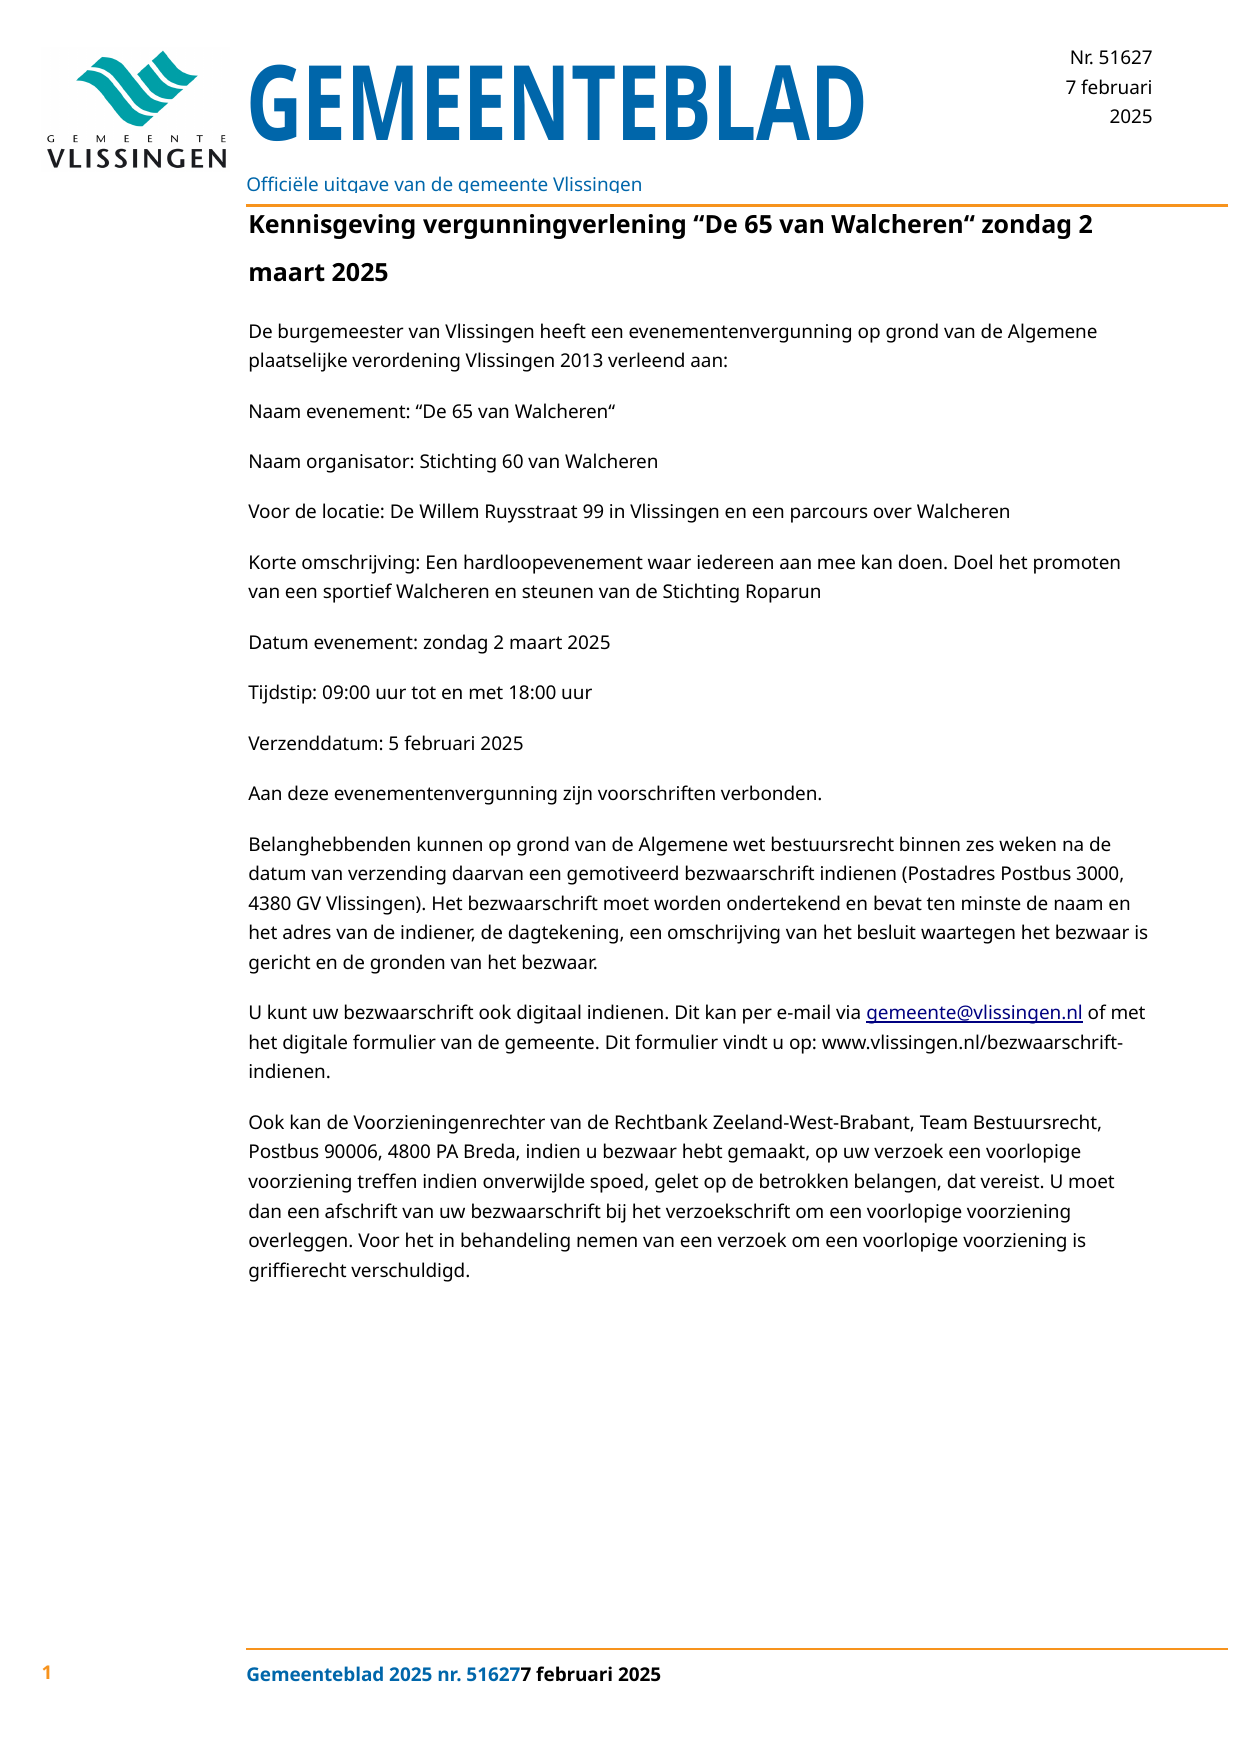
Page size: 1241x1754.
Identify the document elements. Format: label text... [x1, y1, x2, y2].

text Datum evenement: zondag 2 maart 2025 [248, 629, 1152, 655]
text Kennisgeving vergunningverlening “De 65 van Walcheren“ zondag 2 maart 2025 [248, 207, 1152, 288]
text Ook kan de Voorzieningenrechter van de Rechtbank Zeeland-West-Brabant, Team Bestuursrecht, Postbus 90006, 4800 PA Breda, indien u bezwaar hebt gemaakt, op uw verzoek een voorlopige voorziening treffen indien onverwijlde spoed, gelet op de betrokken belangen, dat vereist. U moet dan een afschrift van uw bezwaarschrift bij het verzoekschrift om een voorlopige voorziening overleggen. Voor het in behandeling nemen van een verzoek om een voorlopige voorziening is griffierecht verschuldigd. [248, 1109, 1152, 1283]
text Tijdstip: 09:00 uur tot en met 18:00 uur [248, 679, 1152, 705]
text De burgemeester van Vlissingen heeft een evenementenvergunning op grond van de Algemene plaatselijke verordening Vlissingen 2013 verleend aan: [248, 318, 1152, 373]
text Voor de locatie: De Willem Ruysstraat 99 in Vlissingen en een parcours over Walcheren [248, 499, 1152, 524]
text Verzenddatum: 5 februari 2025 [248, 730, 1152, 756]
text Korte omschrijving: Een hardloopevenement waar iedereen aan mee kan doen. Doel het promoten van een sportief Walcheren en steunen van de Stichting Roparun [248, 549, 1152, 604]
text Naam evenement: “De 65 van Walcheren“ [248, 398, 1152, 424]
text Belanghebbenden kunnen op grond van de Algemene wet bestuursrecht binnen zes weken na de datum van verzending daarvan een gemotiveerd bezwaarschrift indienen (Postadres Postbus 3000, 4380 GV Vlissingen). Het bezwaarschrift moet worden ondertekend en bevat ten minste de naam en het adres van de indiener, de dagtekening, een omschrijving van het besluit waartegen het bezwaar is gericht en de gronden van het bezwaar. [248, 831, 1152, 975]
text Aan deze evenementenvergunning zijn voorschriften verbonden. [248, 780, 1152, 806]
picture [41, 47, 231, 172]
text U kunt uw bezwaarschrift ook digitaal indienen. Dit kan per e-mail via gemeente@vlissingen.nl of met het digitale formulier van de gemeente. Dit formulier vindt u op: www.vlissingen.nl/bezwaarschrift-indienen. [248, 999, 1152, 1084]
text Naam organisator: Stichting 60 van Walcheren [248, 448, 1152, 474]
